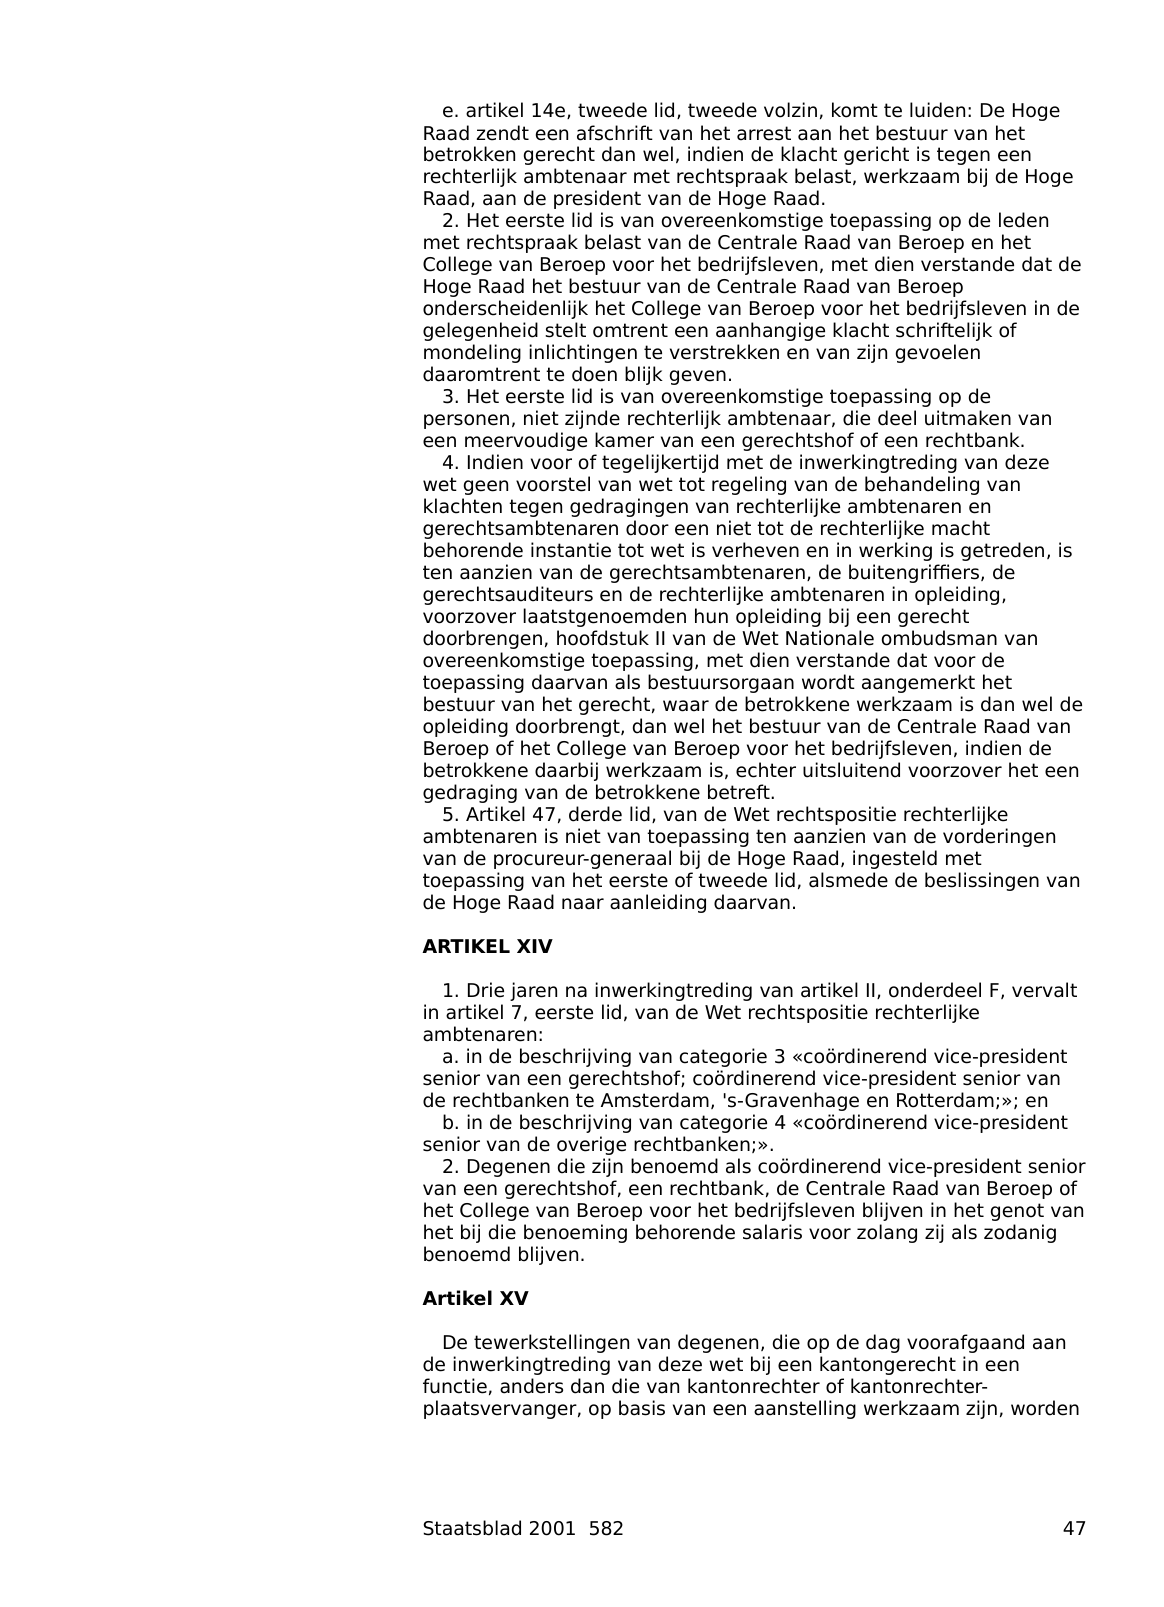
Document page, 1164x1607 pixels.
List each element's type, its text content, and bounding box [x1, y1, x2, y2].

subtitle Artikel XV [422, 1288, 1087, 1310]
text 5. Artikel 47, derde lid, van de Wet rechtspositie rechterlijke ambtenaren is niet van toepassing ten aanzien van de vorderingen van de procureur-generaal bij de Hoge Raad, ingesteld met toepassing van het eerste of tweede lid, alsmede de beslissingen van de Hoge Raad naar aanleiding daarvan. [422, 804, 1087, 914]
subtitle ARTIKEL XIV [422, 936, 1087, 958]
text De tewerkstellingen van degenen, die op de dag voorafgaand aan de inwerkingtreding van deze wet bij een kantongerecht in een functie, anders dan die van kantonrechter of kantonrechter-plaatsvervanger, op basis van een aanstelling werkzaam zijn, worden [422, 1332, 1087, 1420]
text b. in de beschrijving van categorie 4 «coördinerend vice-president senior van de overige rechtbanken;». [422, 1112, 1087, 1156]
text 1. Drie jaren na inwerkingtreding van artikel II, onderdeel F, vervalt in artikel 7, eerste lid, van de Wet rechtspositie rechterlijke ambtenaren: [422, 980, 1087, 1046]
text 3. Het eerste lid is van overeenkomstige toepassing op de personen, niet zijnde rechterlijk ambtenaar, die deel uitmaken van een meervoudige kamer van een gerechtshof of een rechtbank. [422, 386, 1087, 452]
text 2. Degenen die zijn benoemd als coördinerend vice-president senior van een gerechtshof, een rechtbank, de Centrale Raad van Beroep of het College van Beroep voor het bedrijfsleven blijven in het genot van het bij die benoeming behorende salaris voor zolang zij als zodanig benoemd blijven. [422, 1156, 1087, 1266]
text e. artikel 14e, tweede lid, tweede volzin, komt te luiden: De Hoge Raad zendt een afschrift van het arrest aan het bestuur van het betrokken gerecht dan wel, indien de klacht gericht is tegen een rechterlijk ambtenaar met rechtspraak belast, werkzaam bij de Hoge Raad, aan de president van de Hoge Raad. [422, 100, 1087, 210]
text 2. Het eerste lid is van overeenkomstige toepassing op de leden met rechtspraak belast van de Centrale Raad van Beroep en het College van Beroep voor het bedrijfsleven, met dien verstande dat de Hoge Raad het bestuur van de Centrale Raad van Beroep onderscheidenlijk het College van Beroep voor het bedrijfsleven in de gelegenheid stelt omtrent een aanhangige klacht schriftelijk of mondeling inlichtingen te verstrekken en van zijn gevoelen daaromtrent te doen blijk geven. [422, 210, 1087, 386]
text a. in de beschrijving van categorie 3 «coördinerend vice-president senior van een gerechtshof; coördinerend vice-president senior van de rechtbanken te Amsterdam, 's-Gravenhage en Rotterdam;»; en [422, 1046, 1087, 1112]
text 4. Indien voor of tegelijkertijd met de inwerkingtreding van deze wet geen voorstel van wet tot regeling van de behandeling van klachten tegen gedragingen van rechterlijke ambtenaren en gerechtsambtenaren door een niet tot de rechterlijke macht behorende instantie tot wet is verheven en in werking is getreden, is ten aanzien van de gerechtsambtenaren, de buitengriffiers, de gerechtsauditeurs en de rechterlijke ambtenaren in opleiding, voorzover laatstgenoemden hun opleiding bij een gerecht doorbrengen, hoofdstuk II van de Wet Nationale ombudsman van overeenkomstige toepassing, met dien verstande dat voor de toepassing daarvan als bestuursorgaan wordt aangemerkt het bestuur van het gerecht, waar de betrokkene werkzaam is dan wel de opleiding doorbrengt, dan wel het bestuur van de Centrale Raad van Beroep of het College van Beroep voor het bedrijfsleven, indien de betrokkene daarbij werkzaam is, echter uitsluitend voorzover het een gedraging van de betrokkene betreft. [422, 452, 1087, 804]
